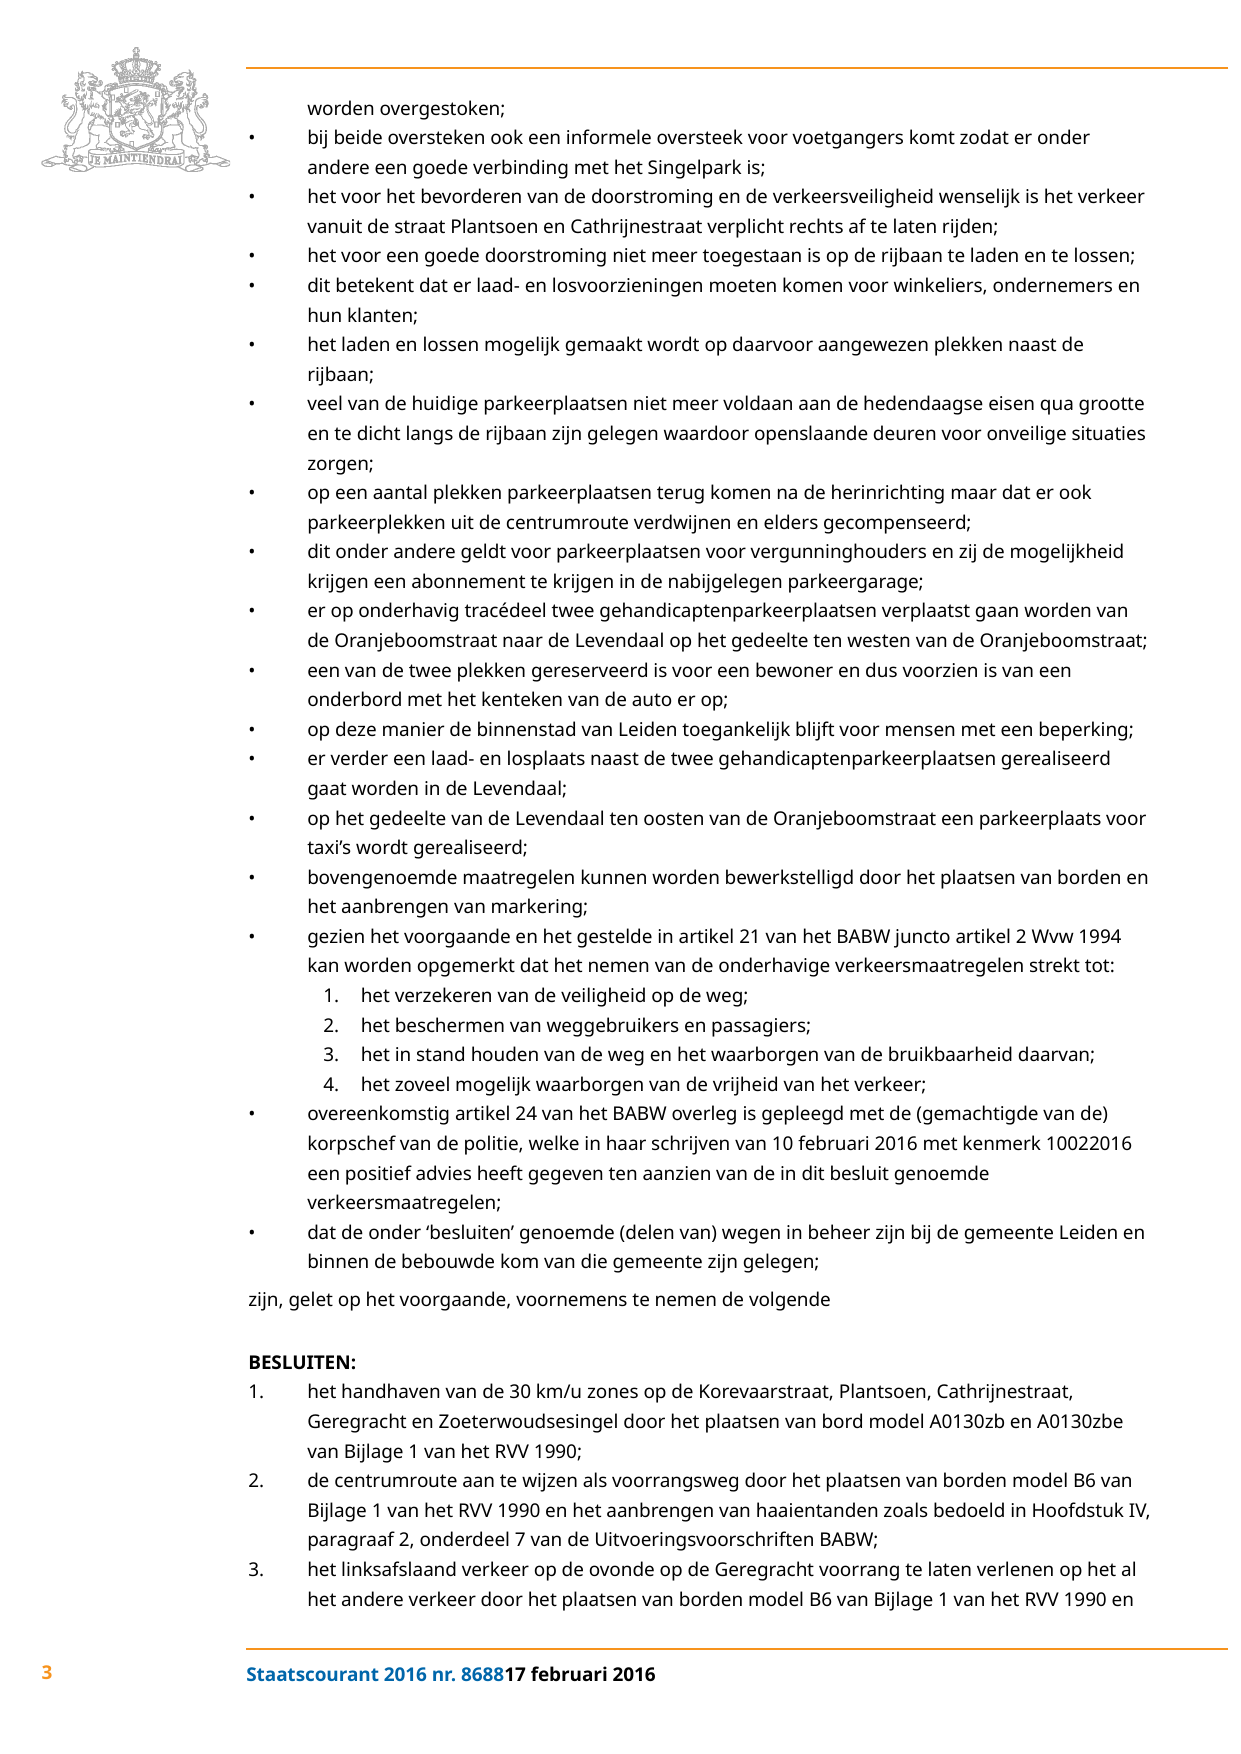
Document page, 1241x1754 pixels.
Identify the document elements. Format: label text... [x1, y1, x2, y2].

list op het gedeelte van de Levendaal ten oosten van de Oranjeboomstraat een parkeerplaats voor taxi’s wordt gerealiseerd; [248, 805, 1152, 860]
list het in stand houden van de weg en het waarborgen van de bruikbaarheid daarvan; [323, 1041, 1152, 1067]
list er op onderhavig tracédeel twee gehandicaptenparkeerplaatsen verplaatst gaan worden van de Oranjeboomstraat naar de Levendaal op het gedeelte ten westen van de Oranjeboomstraat; [248, 598, 1152, 653]
list overeenkomstig artikel 24 van het BABW overleg is gepleegd met de (gemachtigde van de) korpschef van de politie, welke in haar schrijven van 10 februari 2016 met kenmerk 10022016 een positief advies heeft gegeven ten aanzien van de in dit besluit genoemde verkeersmaatregelen; [248, 1101, 1152, 1215]
list het beschermen van weggebruikers en passagiers; [323, 1012, 1152, 1038]
list bij beide oversteken ook een informele oversteek voor voetgangers komt zodat er onder andere een goede verbinding met het Singelpark is; [248, 124, 1152, 180]
list op deze manier de binnenstad van Leiden toegankelijk blijft voor mensen met een beperking; [248, 716, 1152, 742]
list gezien het voorgaande en het gestelde in artikel 21 van het BABW juncto artikel 2 Wvw 1994 kan worden opgemerkt dat het nemen van de onderhavige verkeersmaatregelen strekt tot: [248, 923, 1152, 978]
list het laden en lossen mogelijk gemaakt wordt op daarvoor aangewezen plekken naast de rijbaan; [248, 331, 1152, 387]
list dat de onder ‘besluiten’ genoemde (delen van) wegen in beheer zijn bij de gemeente Leiden en binnen de bebouwde kom van die gemeente zijn gelegen; [248, 1219, 1152, 1274]
text BESLUITEN: [248, 1349, 1152, 1375]
list veel van de huidige parkeerplaatsen niet meer voldaan aan de hedendaagse eisen qua grootte en te dicht langs de rijbaan zijn gelegen waardoor openslaande deuren voor onveilige situaties zorgen; [248, 391, 1152, 476]
list er verder een laad- en losplaats naast de twee gehandicaptenparkeerplaatsen gerealiseerd gaat worden in de Levendaal; [248, 746, 1152, 801]
list het zoveel mogelijk waarborgen van de vrijheid van het verkeer; [323, 1071, 1152, 1097]
picture [41, 47, 231, 172]
list het voor een goede doorstroming niet meer toegestaan is op de rijbaan te laden en te lossen; [248, 243, 1152, 268]
list het voor het bevorderen van de doorstroming en de verkeersveiligheid wenselijk is het verkeer vanuit de straat Plantsoen en Cathrijnestraat verplicht rechts af te laten rijden; [248, 183, 1152, 239]
list een van de twee plekken gereserveerd is voor een bewoner en dus voorzien is van een onderbord met het kenteken van de auto er op; [248, 657, 1152, 712]
list het verzekeren van de veiligheid op de weg; [323, 982, 1152, 1008]
list dit onder andere geldt voor parkeerplaatsen voor vergunninghouders en zij de mogelijkheid krijgen een abonnement te krijgen in de nabijgelegen parkeergarage; [248, 538, 1152, 594]
list het handhaven van de 30 km/u zones op de Korevaarstraat, Plantsoen, Cathrijnestraat, Geregracht en Zoeterwoudsesingel door het plaatsen van bord model A0130zb en A0130zbe van Bijlage 1 van het RVV 1990; [248, 1379, 1152, 1464]
list dit betekent dat er laad- en losvoorzieningen moeten komen voor winkeliers, ondernemers en hun klanten; [248, 272, 1152, 328]
text zijn, gelet op het voorgaande, voornemens te nemen de volgende [248, 1286, 1152, 1312]
list het linksafslaand verkeer op de ovonde op de Geregracht voorrang te laten verlenen op het al het andere verkeer door het plaatsen van borden model B6 van Bijlage 1 van het RVV 1990 en [248, 1556, 1152, 1612]
list bovengenoemde maatregelen kunnen worden bewerkstelligd door het plaatsen van borden en het aanbrengen van markering; [248, 864, 1152, 919]
list de centrumroute aan te wijzen als voorrangsweg door het plaatsen van borden model B6 van Bijlage 1 van het RVV 1990 en het aanbrengen van haaientanden zoals bedoeld in Hoofdstuk IV, paragraaf 2, onderdeel 7 van de Uitvoeringsvoorschriften BABW; [248, 1467, 1152, 1552]
list worden overgestoken; [248, 95, 1152, 121]
list op een aantal plekken parkeerplaatsen terug komen na de herinrichting maar dat er ook parkeerplekken uit de centrumroute verdwijnen en elders gecompenseerd; [248, 479, 1152, 535]
